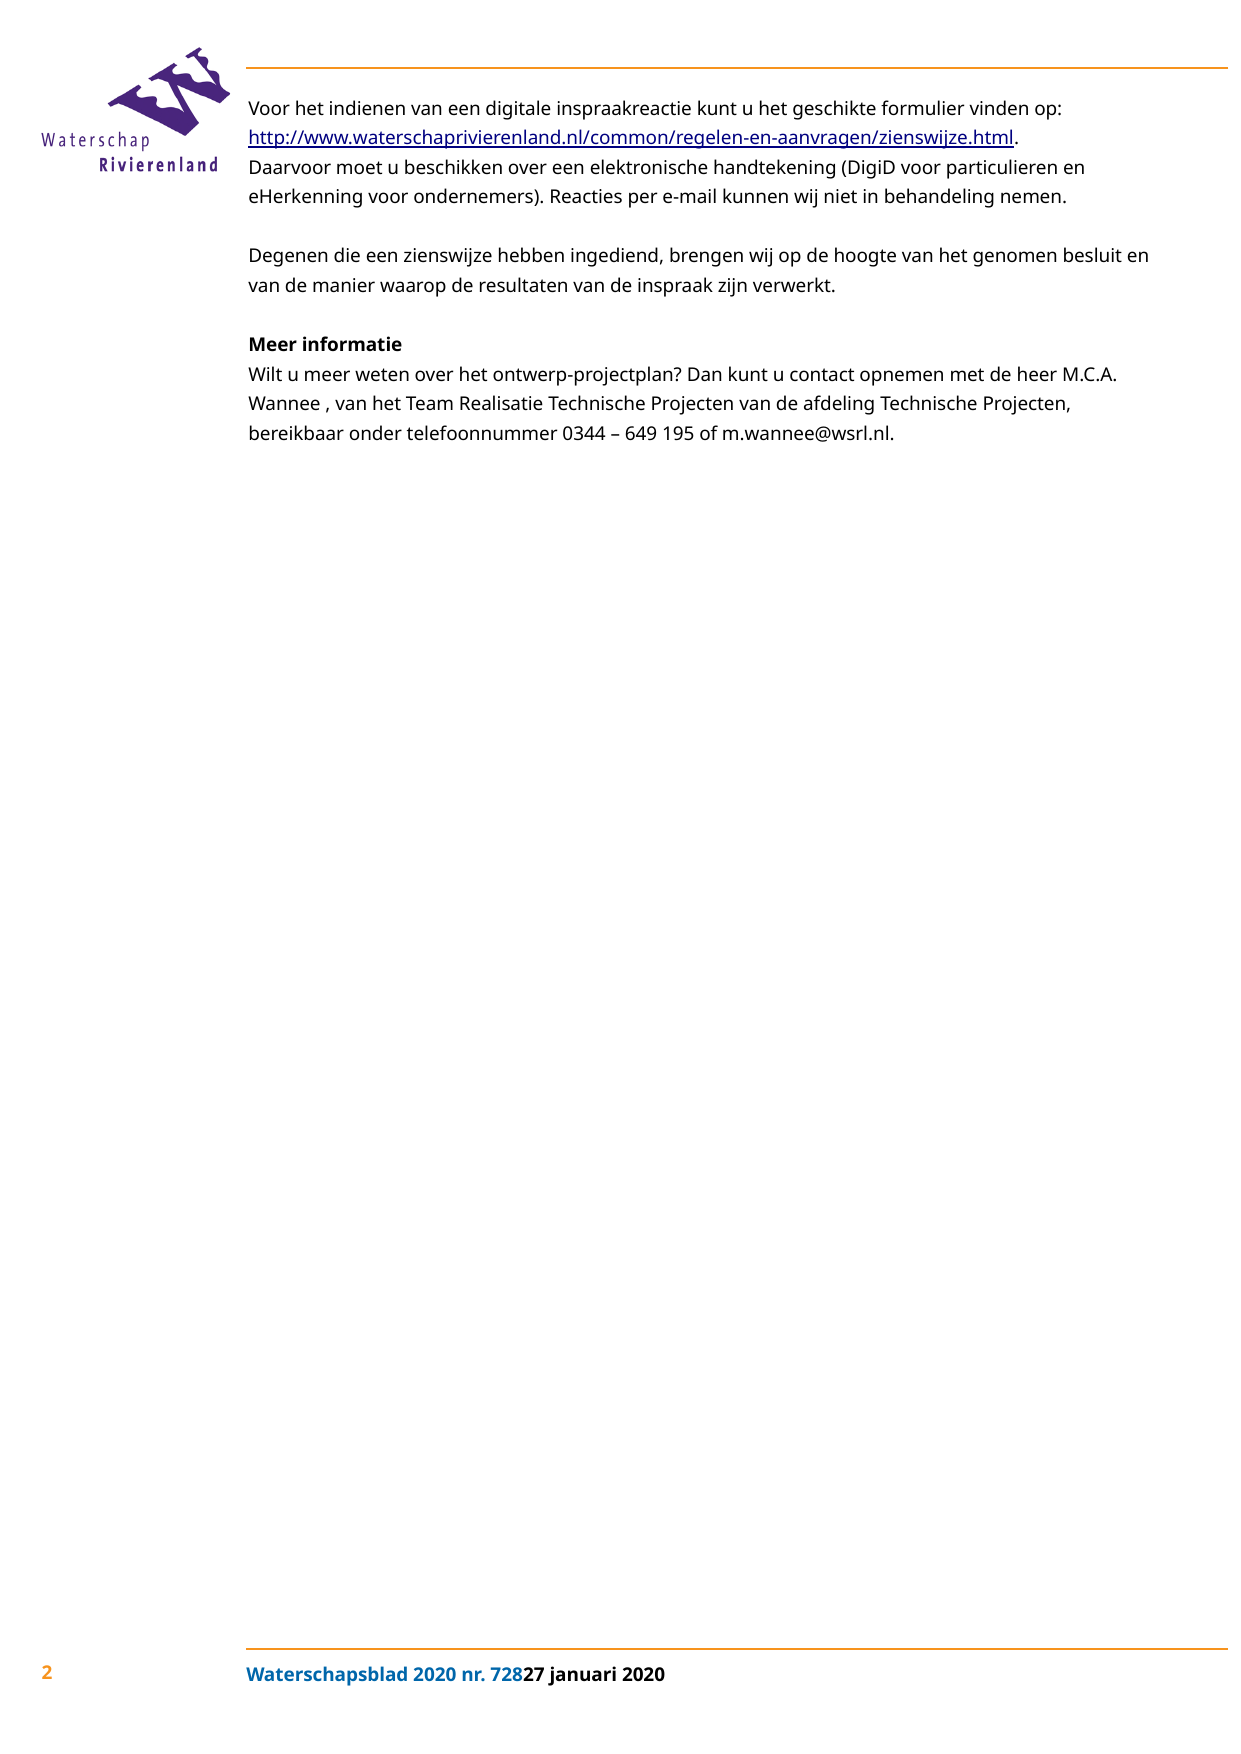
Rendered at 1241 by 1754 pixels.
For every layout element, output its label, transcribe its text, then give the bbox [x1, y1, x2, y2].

text Voor het indienen van een digitale inspraakreactie kunt u het geschikte formulier vinden op: [248, 95, 1152, 121]
text Meer informatie [248, 331, 1152, 357]
text Degenen die een zienswijze hebben ingediend, brengen wij op de hoogte van het genomen besluit en van de manier waarop de resultaten van de inspraak zijn verwerkt. [248, 243, 1152, 298]
text Daarvoor moet u beschikken over een elektronische handtekening (DigiD voor particulieren en eHerkenning voor ondernemers). Reacties per e-mail kunnen wij niet in behandeling nemen. [248, 154, 1152, 209]
text http://www.waterschaprivierenland.nl/common/regelen-en-aanvragen/zienswijze.html. [248, 124, 1152, 150]
picture [41, 47, 231, 172]
text Wilt u meer weten over het ontwerp-projectplan? Dan kunt u contact opnemen met de heer M.C.A. Wannee , van het Team Realisatie Technische Projecten van de afdeling Technische Projecten, bereikbaar onder telefoonnummer 0344 – 649 195 of m.wannee@wsrl.nl. [248, 361, 1152, 446]
